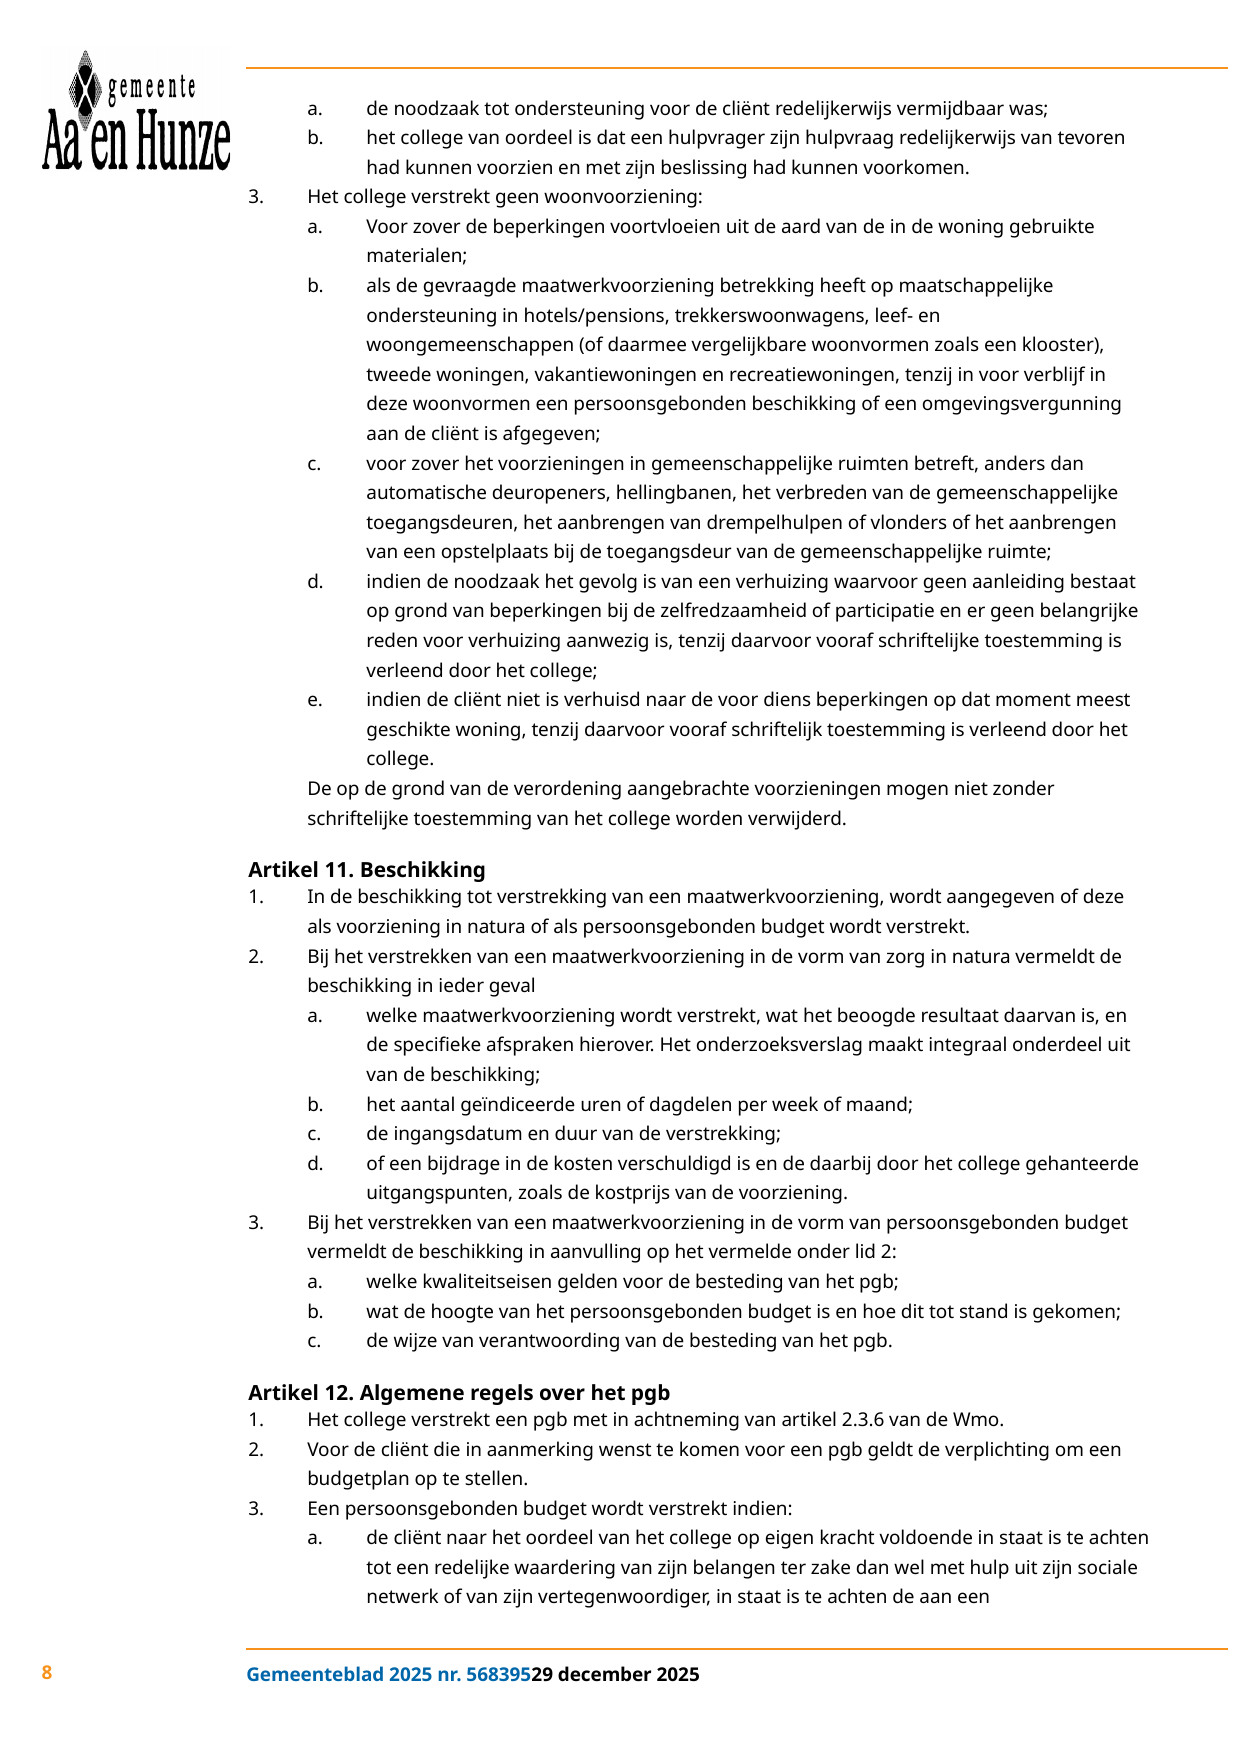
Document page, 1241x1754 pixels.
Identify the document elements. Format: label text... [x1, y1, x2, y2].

list als de gevraagde maatwerkvoorziening betrekking heeft op maatschappelijke ondersteuning in hotels/pensions, trekkerswoonwagens, leef- en woongemeenschappen (of daarmee vergelijkbare woonvormen zoals een klooster), tweede woningen, vakantiewoningen en recreatiewoningen, tenzij in voor verblijf in deze woonvormen een persoonsgebonden beschikking of een omgevingsvergunning aan de cliënt is afgegeven; [307, 272, 1152, 446]
list het aantal geïndiceerde uren of dagdelen per week of maand; [307, 1091, 1152, 1116]
list Voor zover de beperkingen voortvloeien uit de aard van de in de woning gebruikte materialen; [307, 213, 1152, 268]
list Bij het verstrekken van een maatwerkvoorziening in de vorm van persoonsgebonden budget vermeldt de beschikking in aanvulling op het vermelde onder lid 2: [248, 1209, 1152, 1264]
text Artikel 11. Beschikking [248, 855, 1152, 884]
list Het college verstrekt geen woonvoorziening: [248, 183, 1152, 209]
list Het college verstrekt een pgb met in achtneming van artikel 2.3.6 van de Wmo. [248, 1406, 1152, 1432]
list welke maatwerkvoorziening wordt verstrekt, wat het beoogde resultaat daarvan is, en de specifieke afspraken hierover. Het onderzoeksverslag maakt integraal onderdeel uit van de beschikking; [307, 1002, 1152, 1087]
text Artikel 12. Algemene regels over het pgb [248, 1378, 1152, 1406]
list de cliënt naar het oordeel van het college op eigen kracht voldoende in staat is te achten tot een redelijke waardering van zijn belangen ter zake dan wel met hulp uit zijn sociale netwerk of van zijn vertegenwoordiger, in staat is te achten de aan een [307, 1524, 1152, 1609]
list In de beschikking tot verstrekking van een maatwerkvoorziening, wordt aangegeven of deze als voorziening in natura of als persoonsgebonden budget wordt verstrekt. [248, 884, 1152, 939]
picture [41, 47, 231, 172]
list de noodzaak tot ondersteuning voor de cliënt redelijkerwijs vermijdbaar was; [307, 95, 1152, 121]
list Voor de cliënt die in aanmerking wenst te komen voor een pgb geldt de verplichting om een budgetplan op te stellen. [248, 1436, 1152, 1491]
list Een persoonsgebonden budget wordt verstrekt indien: [248, 1495, 1152, 1521]
list indien de cliënt niet is verhuisd naar de voor diens beperkingen op dat moment meest geschikte woning, tenzij daarvoor vooraf schriftelijk toestemming is verleend door het college. [307, 686, 1152, 771]
list de wijze van verantwoording van de besteding van het pgb. [307, 1327, 1152, 1353]
list De op de grond van de verordening aangebrachte voorzieningen mogen niet zonder schriftelijke toestemming van het college worden verwijderd. [248, 775, 1152, 831]
list het college van oordeel is dat een hulpvrager zijn hulpvraag redelijkerwijs van tevoren had kunnen voorzien en met zijn beslissing had kunnen voorkomen. [307, 124, 1152, 180]
list voor zover het voorzieningen in gemeenschappelijke ruimten betreft, anders dan automatische deuropeners, hellingbanen, het verbreden van de gemeenschappelijke toegangsdeuren, het aanbrengen van drempelhulpen of vlonders of het aanbrengen van een opstelplaats bij de toegangsdeur van de gemeenschappelijke ruimte; [307, 450, 1152, 564]
list indien de noodzaak het gevolg is van een verhuizing waarvoor geen aanleiding bestaat op grond van beperkingen bij de zelfredzaamheid of participatie en er geen belangrijke reden voor verhuizing aanwezig is, tenzij daarvoor vooraf schriftelijke toestemming is verleend door het college; [307, 568, 1152, 683]
list welke kwaliteitseisen gelden voor de besteding van het pgb; [307, 1268, 1152, 1294]
list de ingangsdatum en duur van de verstrekking; [307, 1120, 1152, 1146]
list of een bijdrage in de kosten verschuldigd is en de daarbij door het college gehanteerde uitgangspunten, zoals de kostprijs van de voorziening. [307, 1150, 1152, 1205]
list wat de hoogte van het persoonsgebonden budget is en hoe dit tot stand is gekomen; [307, 1298, 1152, 1323]
list Bij het verstrekken van een maatwerkvoorziening in de vorm van zorg in natura vermeldt de beschikking in ieder geval [248, 943, 1152, 998]
